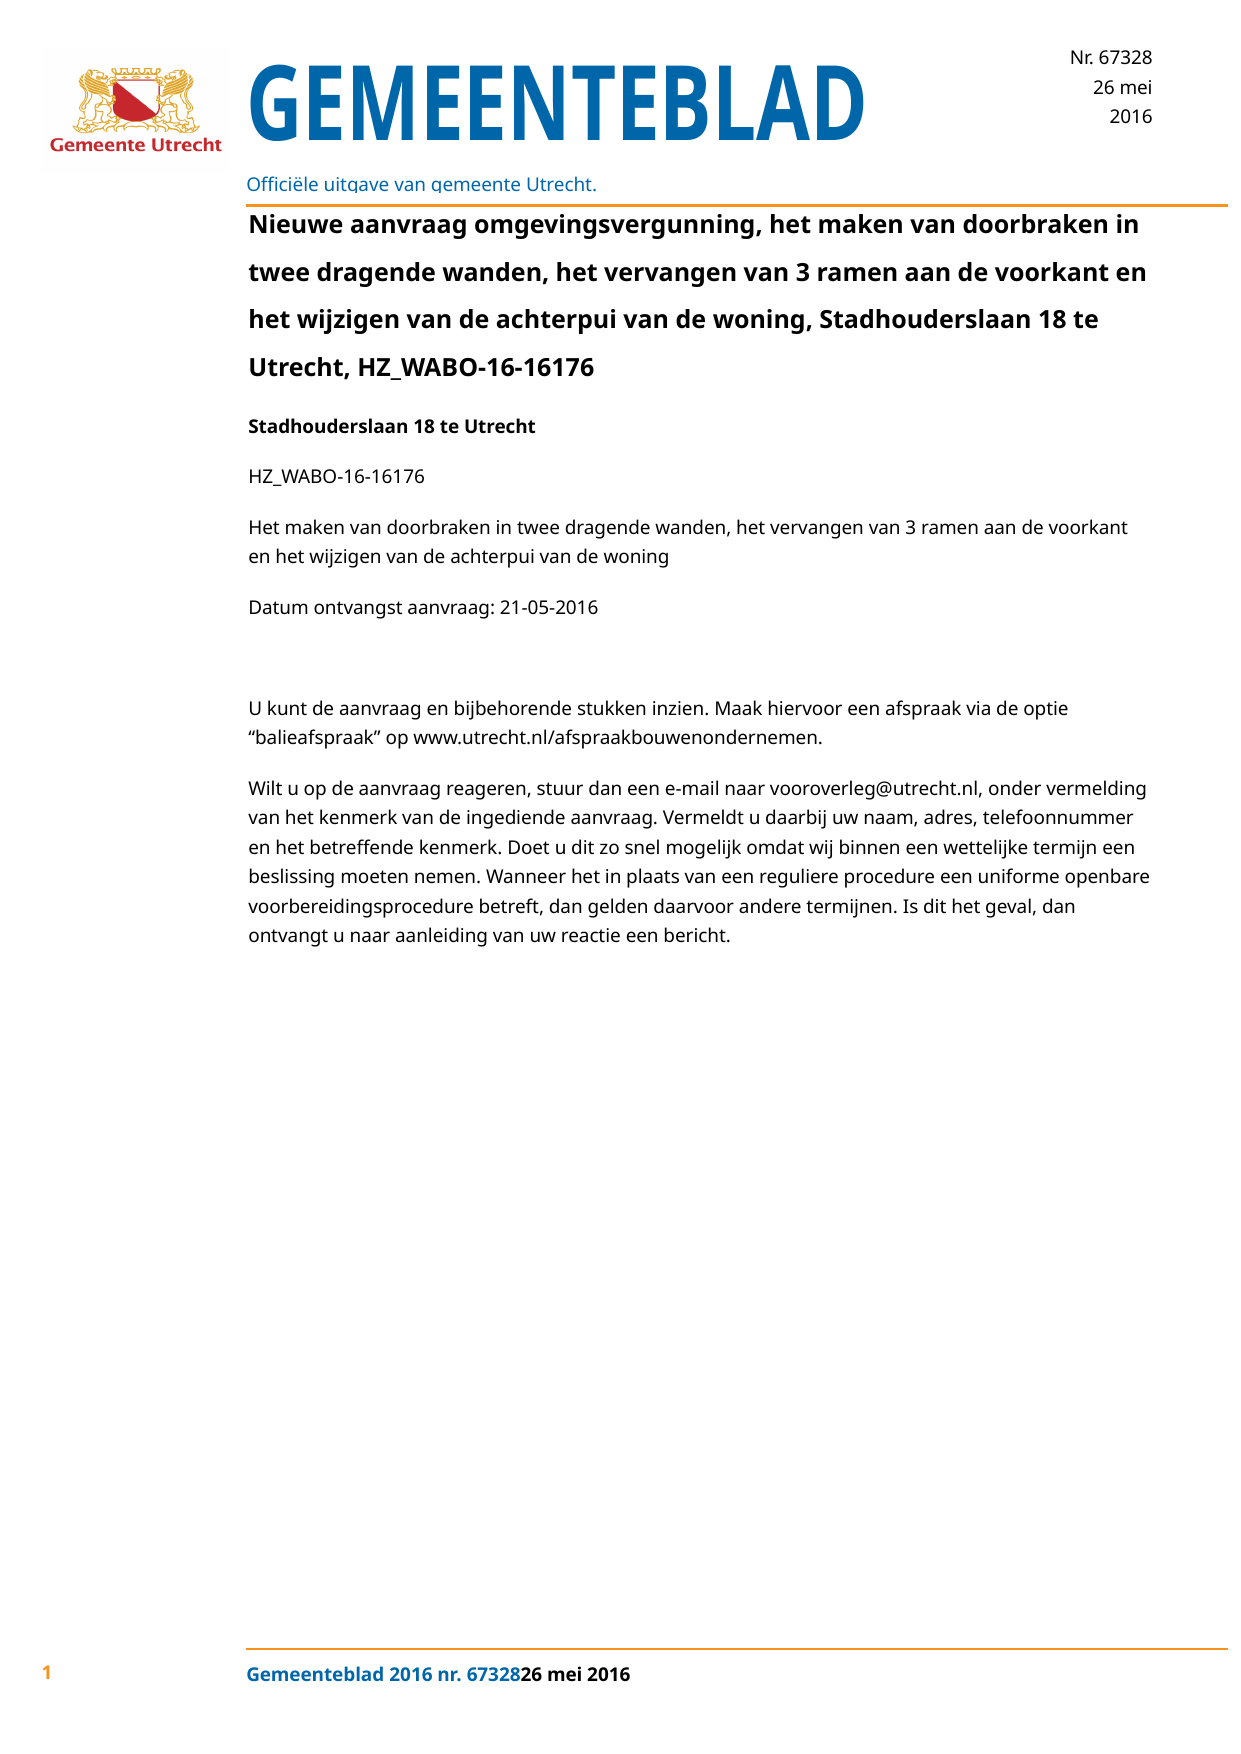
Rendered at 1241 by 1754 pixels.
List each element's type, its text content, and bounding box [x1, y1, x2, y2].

text Stadhouderslaan 18 te Utrecht [248, 413, 1152, 439]
text Datum ontvangst aanvraag: 21-05-2016 [248, 594, 1152, 620]
text Wilt u op de aanvraag reageren, stuur dan een e-mail naar vooroverleg@utrecht.nl, onder vermelding van het kenmerk van de ingediende aanvraag. Vermeldt u daarbij uw naam, adres, telefoonnummer en het betreffende kenmerk. Doet u dit zo snel mogelijk omdat wij binnen een wettelijke termijn een beslissing moeten nemen. Wanneer het in plaats van een reguliere procedure een uniforme openbare voorbereidingsprocedure betreft, dan gelden daarvoor andere termijnen. Is dit het geval, dan ontvangt u naar aanleiding van uw reactie een bericht. [248, 775, 1152, 948]
text HZ_WABO-16-16176 [248, 463, 1152, 489]
text Het maken van doorbraken in twee dragende wanden, het vervangen van 3 ramen aan de voorkant en het wijzigen van de achterpui van de woning [248, 514, 1152, 569]
text U kunt de aanvraag en bijbehorende stukken inzien. Maak hiervoor een afspraak via de optie “balieafspraak” op www.utrecht.nl/afspraakbouwenondernemen. [248, 695, 1152, 750]
text Nieuwe aanvraag omgevingsvergunning, het maken van doorbraken in twee dragende wanden, het vervangen van 3 ramen aan de voorkant en het wijzigen van de achterpui van de woning, Stadhouderslaan 18 te Utrecht, HZ_WABO-16-16176 [248, 207, 1152, 384]
picture [41, 47, 231, 172]
